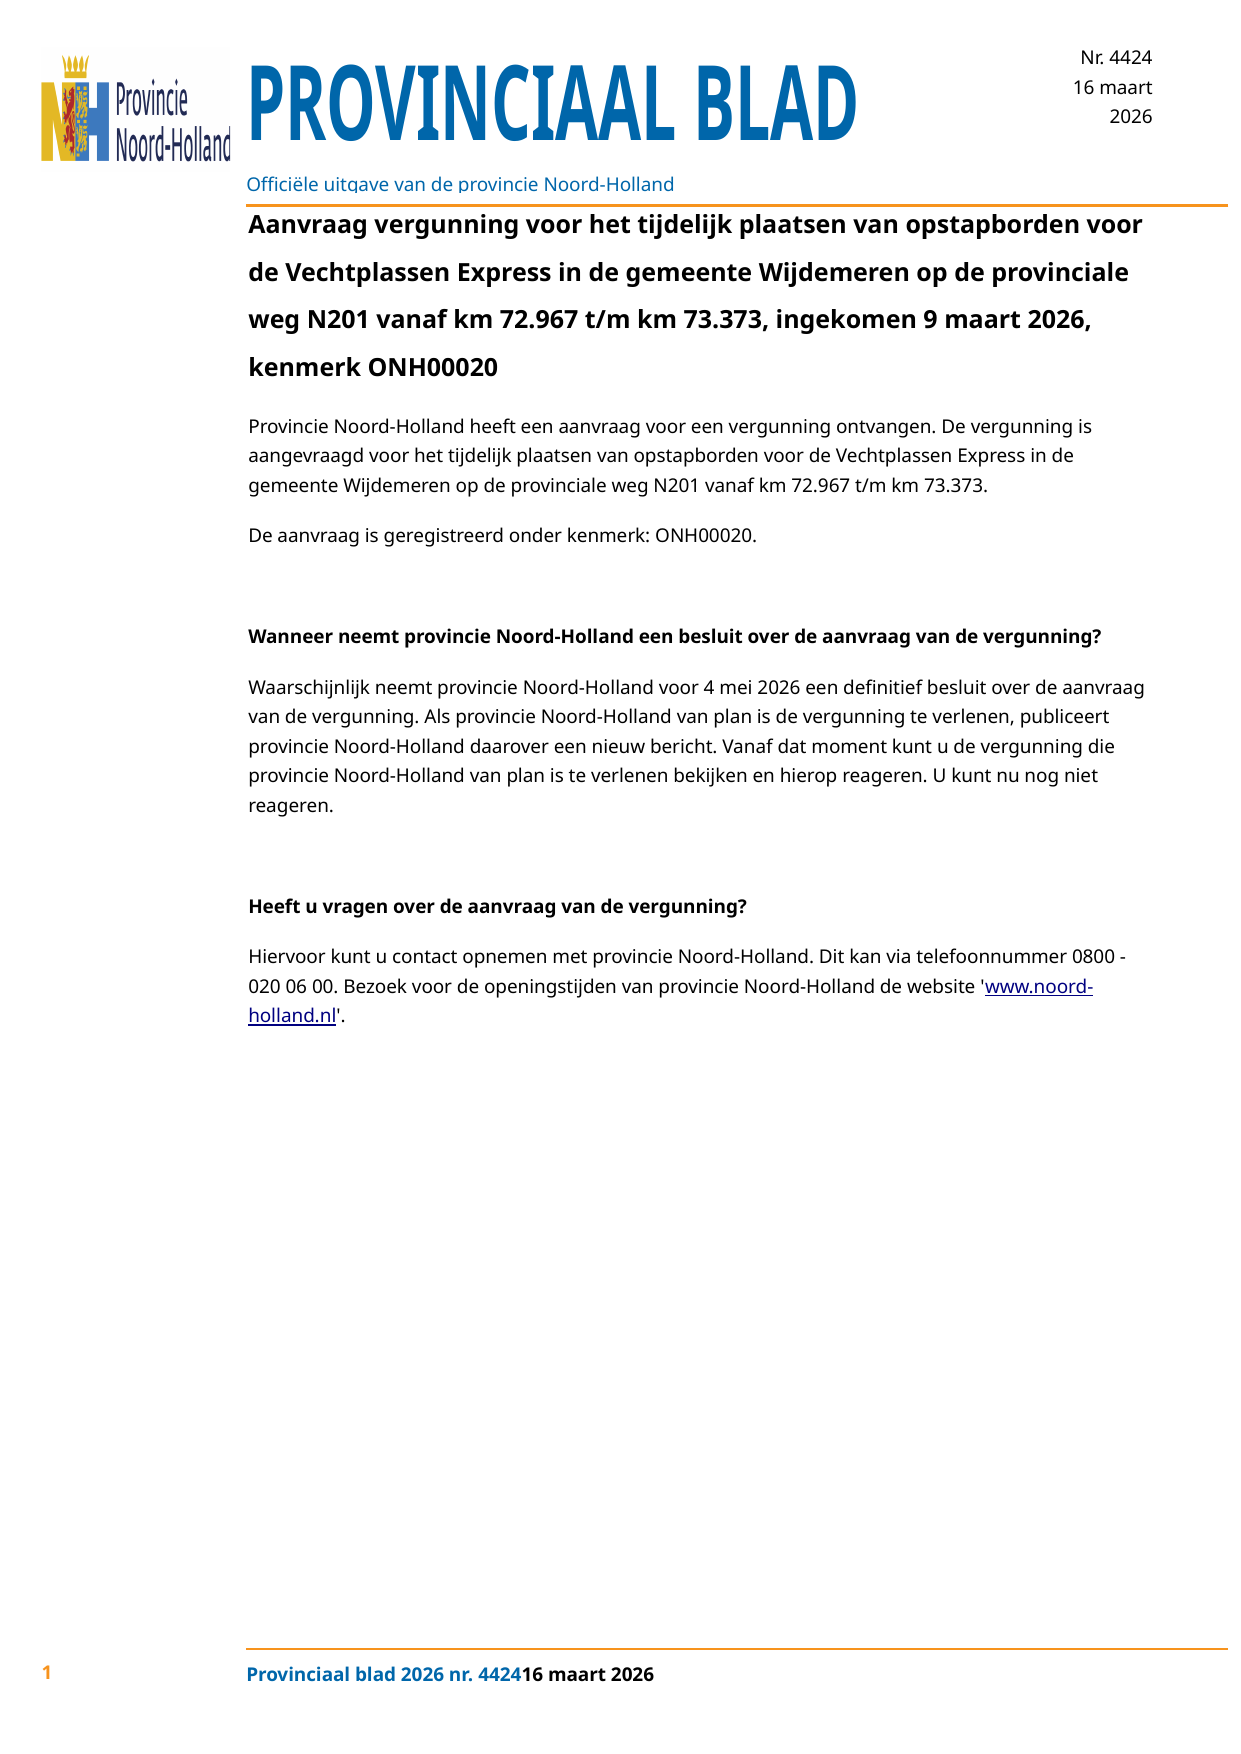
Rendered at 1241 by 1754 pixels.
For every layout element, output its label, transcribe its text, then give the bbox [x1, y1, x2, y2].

text De aanvraag is geregistreerd onder kenmerk: ONH00020. [248, 523, 1152, 548]
picture [41, 47, 231, 172]
text Waarschijnlijk neemt provincie Noord-Holland voor 4 mei 2026 een definitief besluit over de aanvraag van de vergunning. Als provincie Noord-Holland van plan is de vergunning te verlenen, publiceert provincie Noord-Holland daarover een nieuw bericht. Vanaf dat moment kunt u de vergunning die provincie Noord-Holland van plan is te verlenen bekijken en hierop reageren. U kunt nu nog niet reageren. [248, 674, 1152, 818]
text Wanneer neemt provincie Noord-Holland een besluit over de aanvraag van de vergunning? [248, 623, 1152, 649]
text Heeft u vragen over de aanvraag van de vergunning? [248, 893, 1152, 919]
text Hiervoor kunt u contact opnemen met provincie Noord-Holland. Dit kan via telefoonnummer 0800 - 020 06 00. Bezoek voor de openingstijden van provincie Noord-Holland de website 'www.noord-holland.nl'. [248, 943, 1152, 1028]
text Aanvraag vergunning voor het tijdelijk plaatsen van opstapborden voor de Vechtplassen Express in de gemeente Wijdemeren op de provinciale weg N201 vanaf km 72.967 t/m km 73.373, ingekomen 9 maart 2026, kenmerk ONH00020 [248, 207, 1152, 384]
text Provincie Noord-Holland heeft een aanvraag voor een vergunning ontvangen. De vergunning is aangevraagd voor het tijdelijk plaatsen van opstapborden voor de Vechtplassen Express in de gemeente Wijdemeren op de provinciale weg N201 vanaf km 72.967 t/m km 73.373. [248, 413, 1152, 498]
